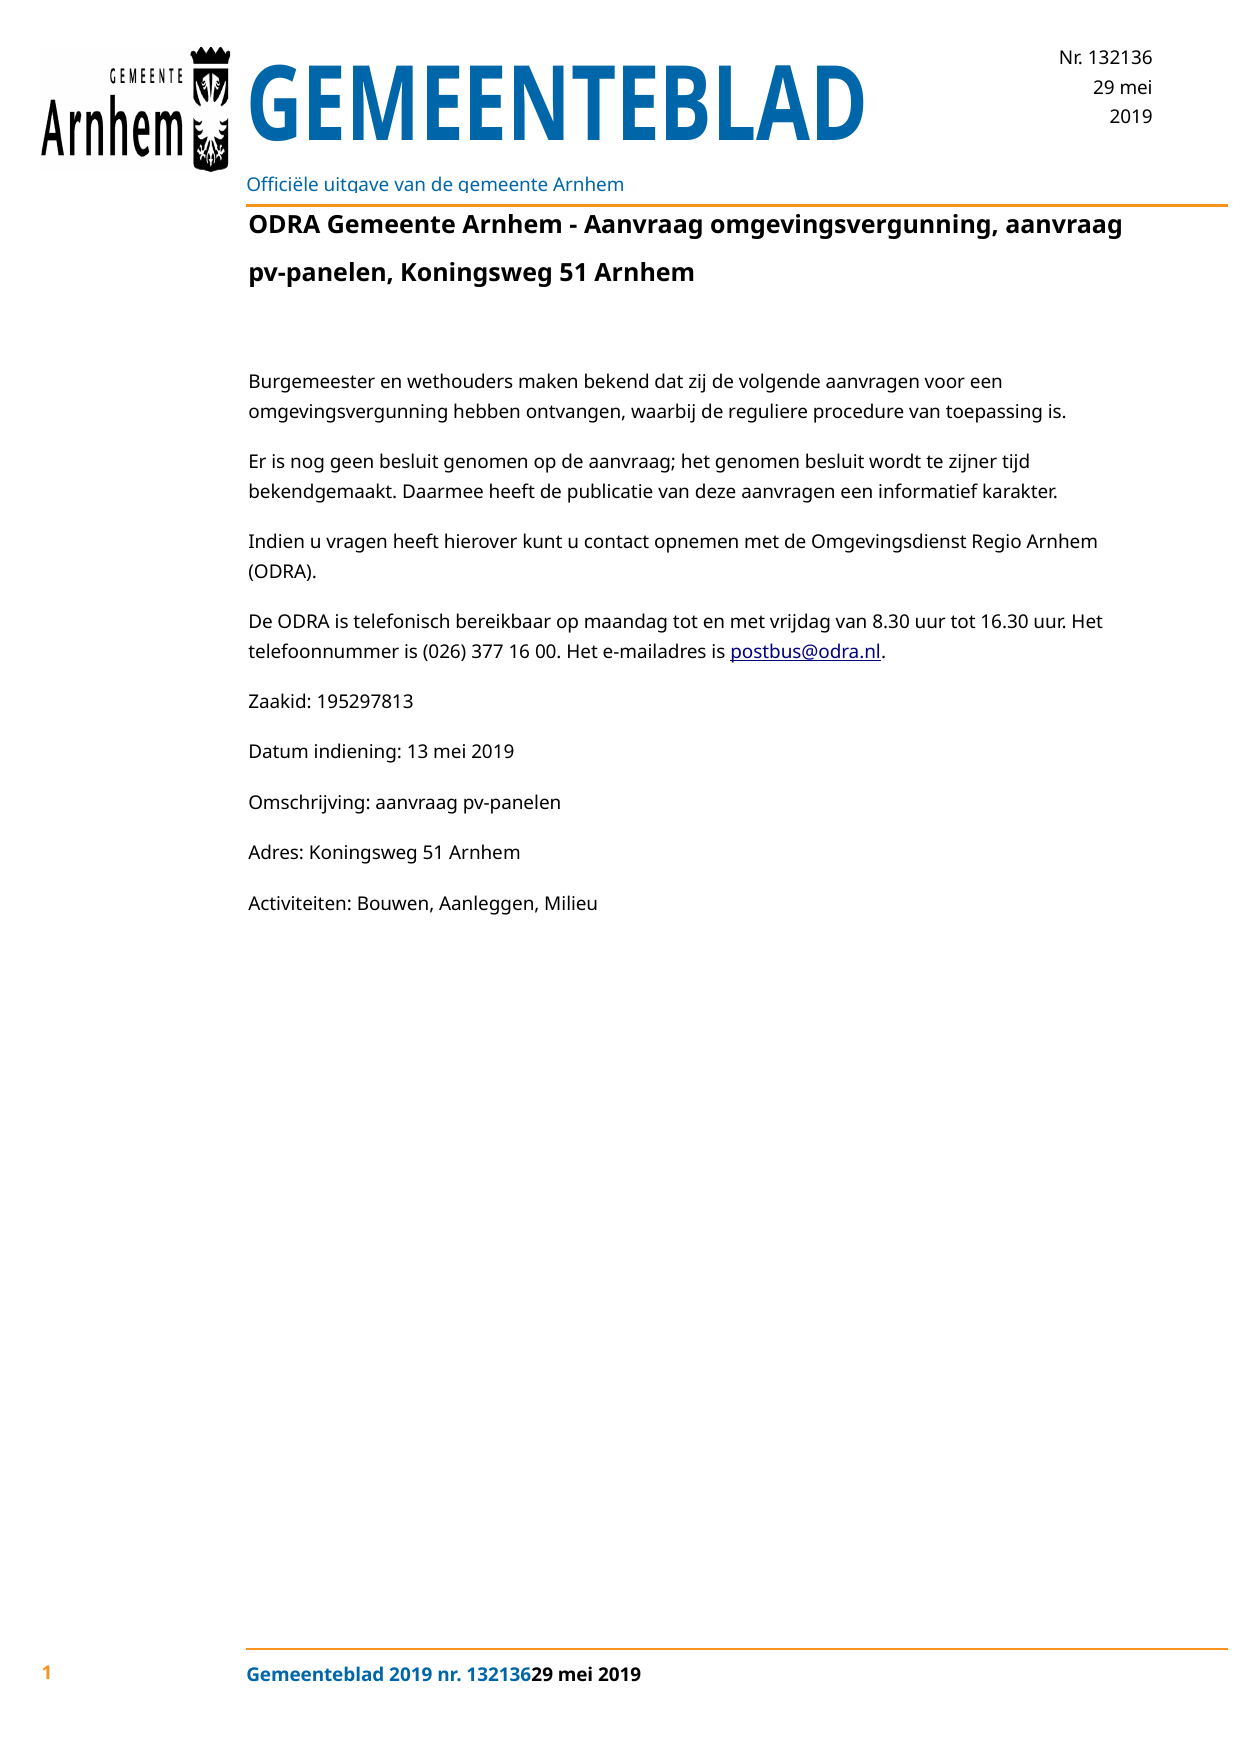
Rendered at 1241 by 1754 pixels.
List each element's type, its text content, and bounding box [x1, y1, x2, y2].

text Burgemeester en wethouders maken bekend dat zij de volgende aanvragen voor een omgevingsvergunning hebben ontvangen, waarbij de reguliere procedure van toepassing is. [248, 368, 1152, 424]
text Adres: Koningsweg 51 Arnhem [248, 839, 1152, 865]
picture [41, 47, 231, 172]
text Indien u vragen heeft hierover kunt u contact opnemen met de Omgevingsdienst Regio Arnhem (ODRA). [248, 528, 1152, 584]
text De ODRA is telefonisch bereikbaar op maandag tot en met vrijdag van 8.30 uur tot 16.30 uur. Het telefoonnummer is (026) 377 16 00. Het e-mailadres is postbus@odra.nl. [248, 608, 1152, 664]
text Zaakid: 195297813 [248, 688, 1152, 714]
text Activiteiten: Bouwen, Aanleggen, Milieu [248, 890, 1152, 916]
text Datum indiening: 13 mei 2019 [248, 739, 1152, 764]
text ODRA Gemeente Arnhem - Aanvraag omgevingsvergunning, aanvraag pv-panelen, Koningsweg 51 Arnhem [248, 207, 1152, 288]
text Er is nog geen besluit genomen op de aanvraag; het genomen besluit wordt te zijner tijd bekendgemaakt. Daarmee heeft de publicatie van deze aanvragen een informatief karakter. [248, 448, 1152, 504]
text Omschrijving: aanvraag pv-panelen [248, 789, 1152, 815]
